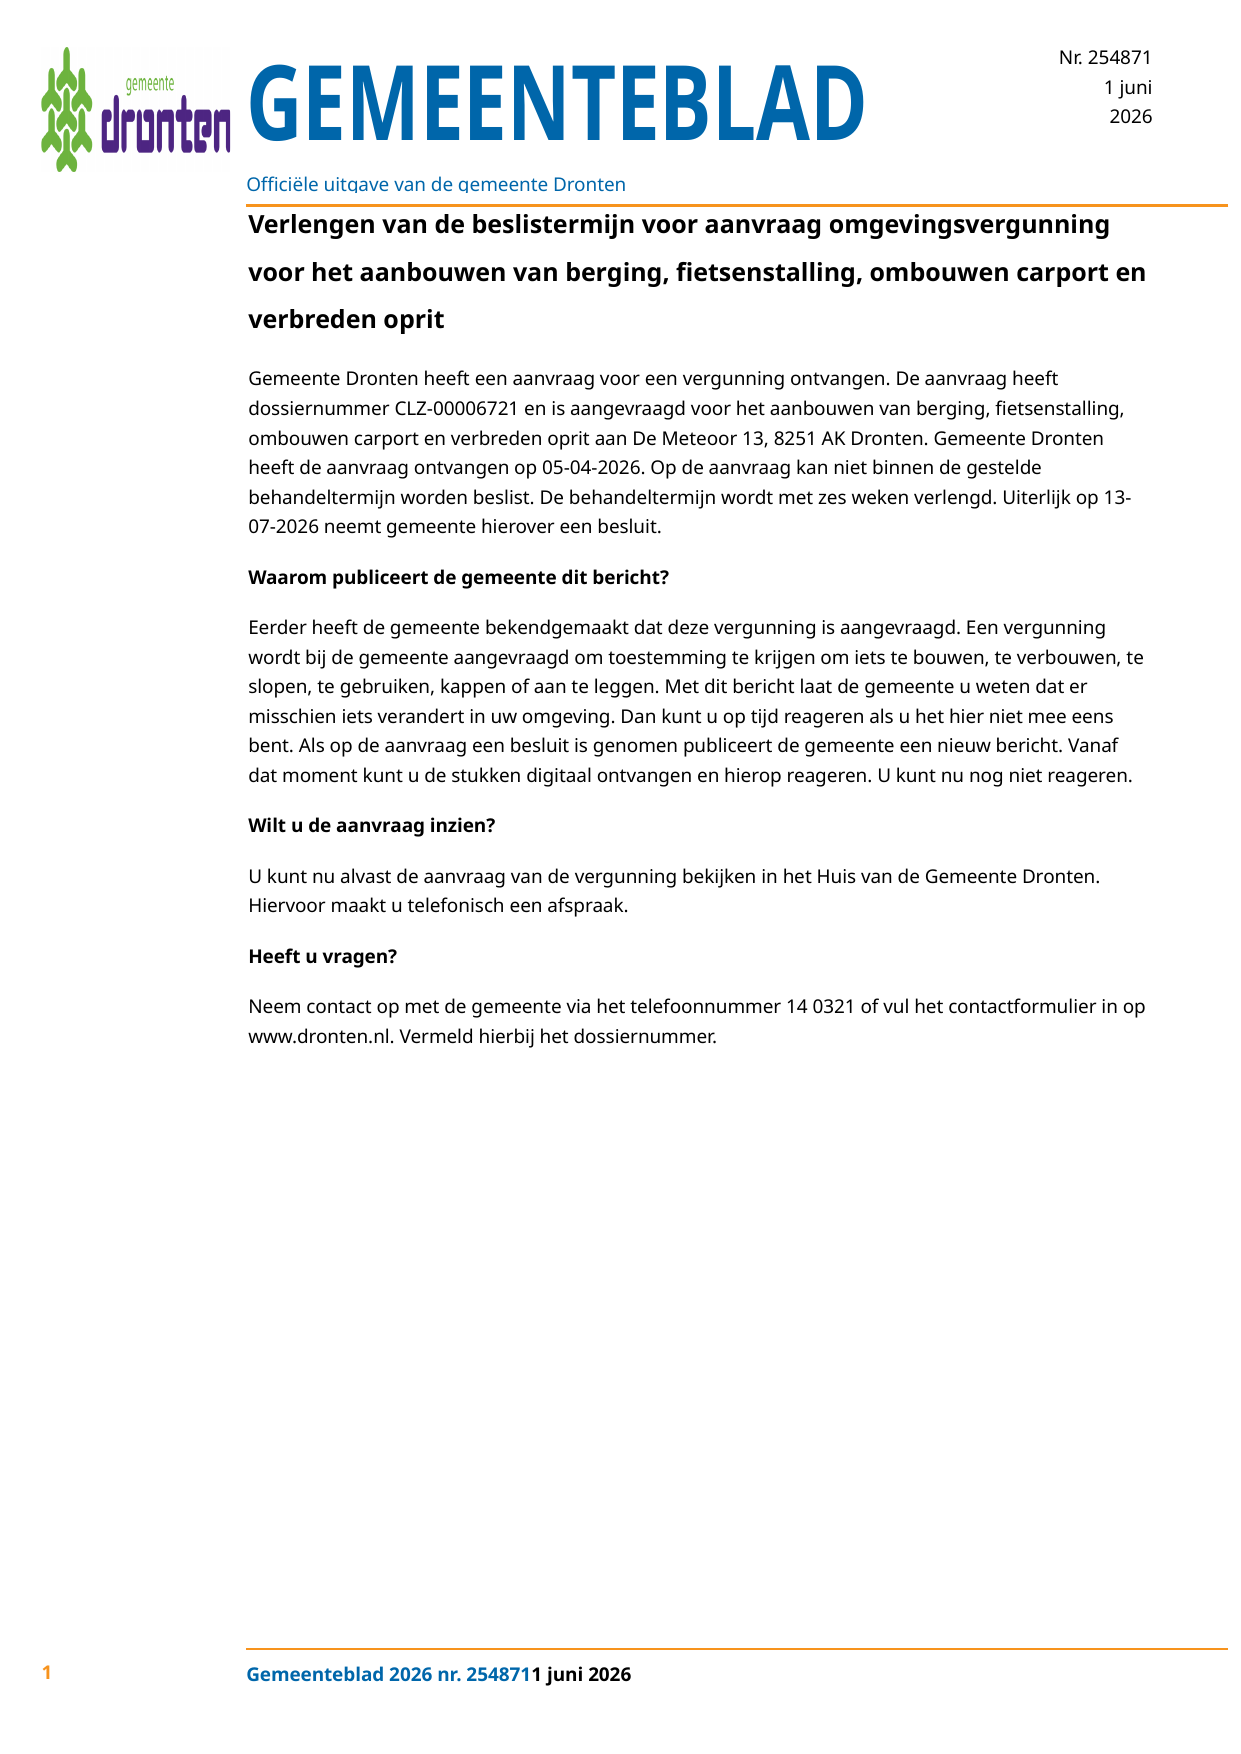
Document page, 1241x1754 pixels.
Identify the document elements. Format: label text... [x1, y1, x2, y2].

text Gemeente Dronten heeft een aanvraag voor een vergunning ontvangen. De aanvraag heeft dossiernummer CLZ-00006721 en is aangevraagd voor het aanbouwen van berging, fietsenstalling, ombouwen carport en verbreden oprit aan De Meteoor 13, 8251 AK Dronten. Gemeente Dronten heeft de aanvraag ontvangen op 05-04-2026. Op de aanvraag kan niet binnen de gestelde behandeltermijn worden beslist. De behandeltermijn wordt met zes weken verlengd. Uiterlijk op 13-07-2026 neemt gemeente hierover een besluit. [248, 366, 1152, 539]
text Neem contact op met de gemeente via het telefoonnummer 14 0321 of vul het contactformulier in op www.dronten.nl. Vermeld hierbij het dossiernummer. [248, 993, 1152, 1049]
text U kunt nu alvast de aanvraag van de vergunning bekijken in het Huis van de Gemeente Dronten. Hiervoor maakt u telefonisch een afspraak. [248, 863, 1152, 918]
text Wilt u de aanvraag inzien? [248, 813, 1152, 838]
text Heeft u vragen? [248, 943, 1152, 969]
text Eerder heeft de gemeente bekendgemaakt dat deze vergunning is aangevraagd. Een vergunning wordt bij de gemeente aangevraagd om toestemming te krijgen om iets te bouwen, te verbouwen, te slopen, te gebruiken, kappen of aan te leggen. Met dit bericht laat de gemeente u weten dat er misschien iets verandert in uw omgeving. Dan kunt u op tijd reageren als u het hier niet mee eens bent. Als op de aanvraag een besluit is genomen publiceert de gemeente een nieuw bericht. Vanaf dat moment kunt u de stukken digitaal ontvangen en hierop reageren. U kunt nu nog niet reageren. [248, 614, 1152, 788]
text Waarom publiceert de gemeente dit bericht? [248, 564, 1152, 589]
text Verlengen van de beslistermijn voor aanvraag omgevingsvergunning voor het aanbouwen van berging, fietsenstalling, ombouwen carport en verbreden oprit [248, 207, 1152, 336]
picture [41, 47, 231, 172]
